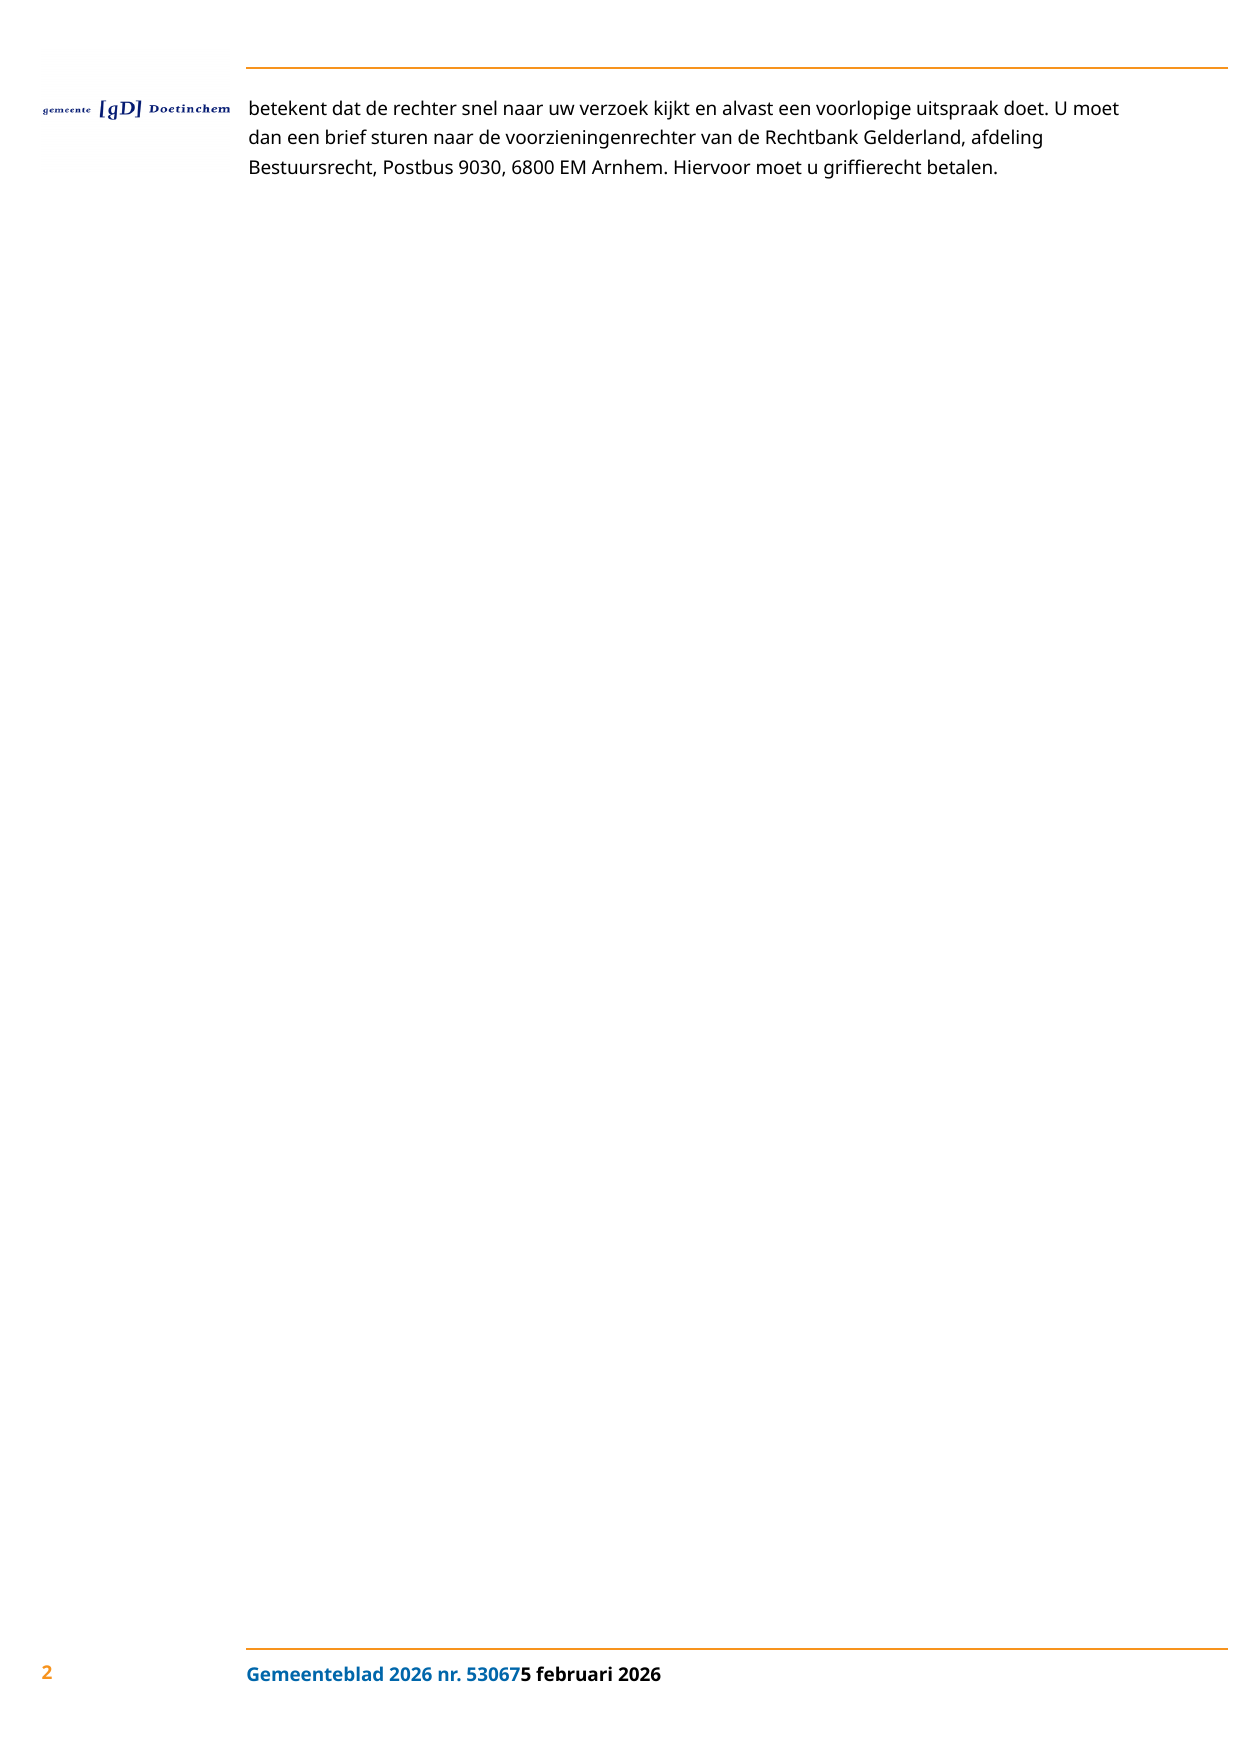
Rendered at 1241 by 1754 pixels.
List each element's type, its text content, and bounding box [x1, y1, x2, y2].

text betekent dat de rechter snel naar uw verzoek kijkt en alvast een voorlopige uitspraak doet. U moet dan een brief sturen naar de voorzieningenrechter van de Rechtbank Gelderland, afdeling Bestuursrecht, Postbus 9030, 6800 EM Arnhem. Hiervoor moet u griffierecht betalen. [248, 95, 1152, 180]
picture [41, 47, 231, 172]
